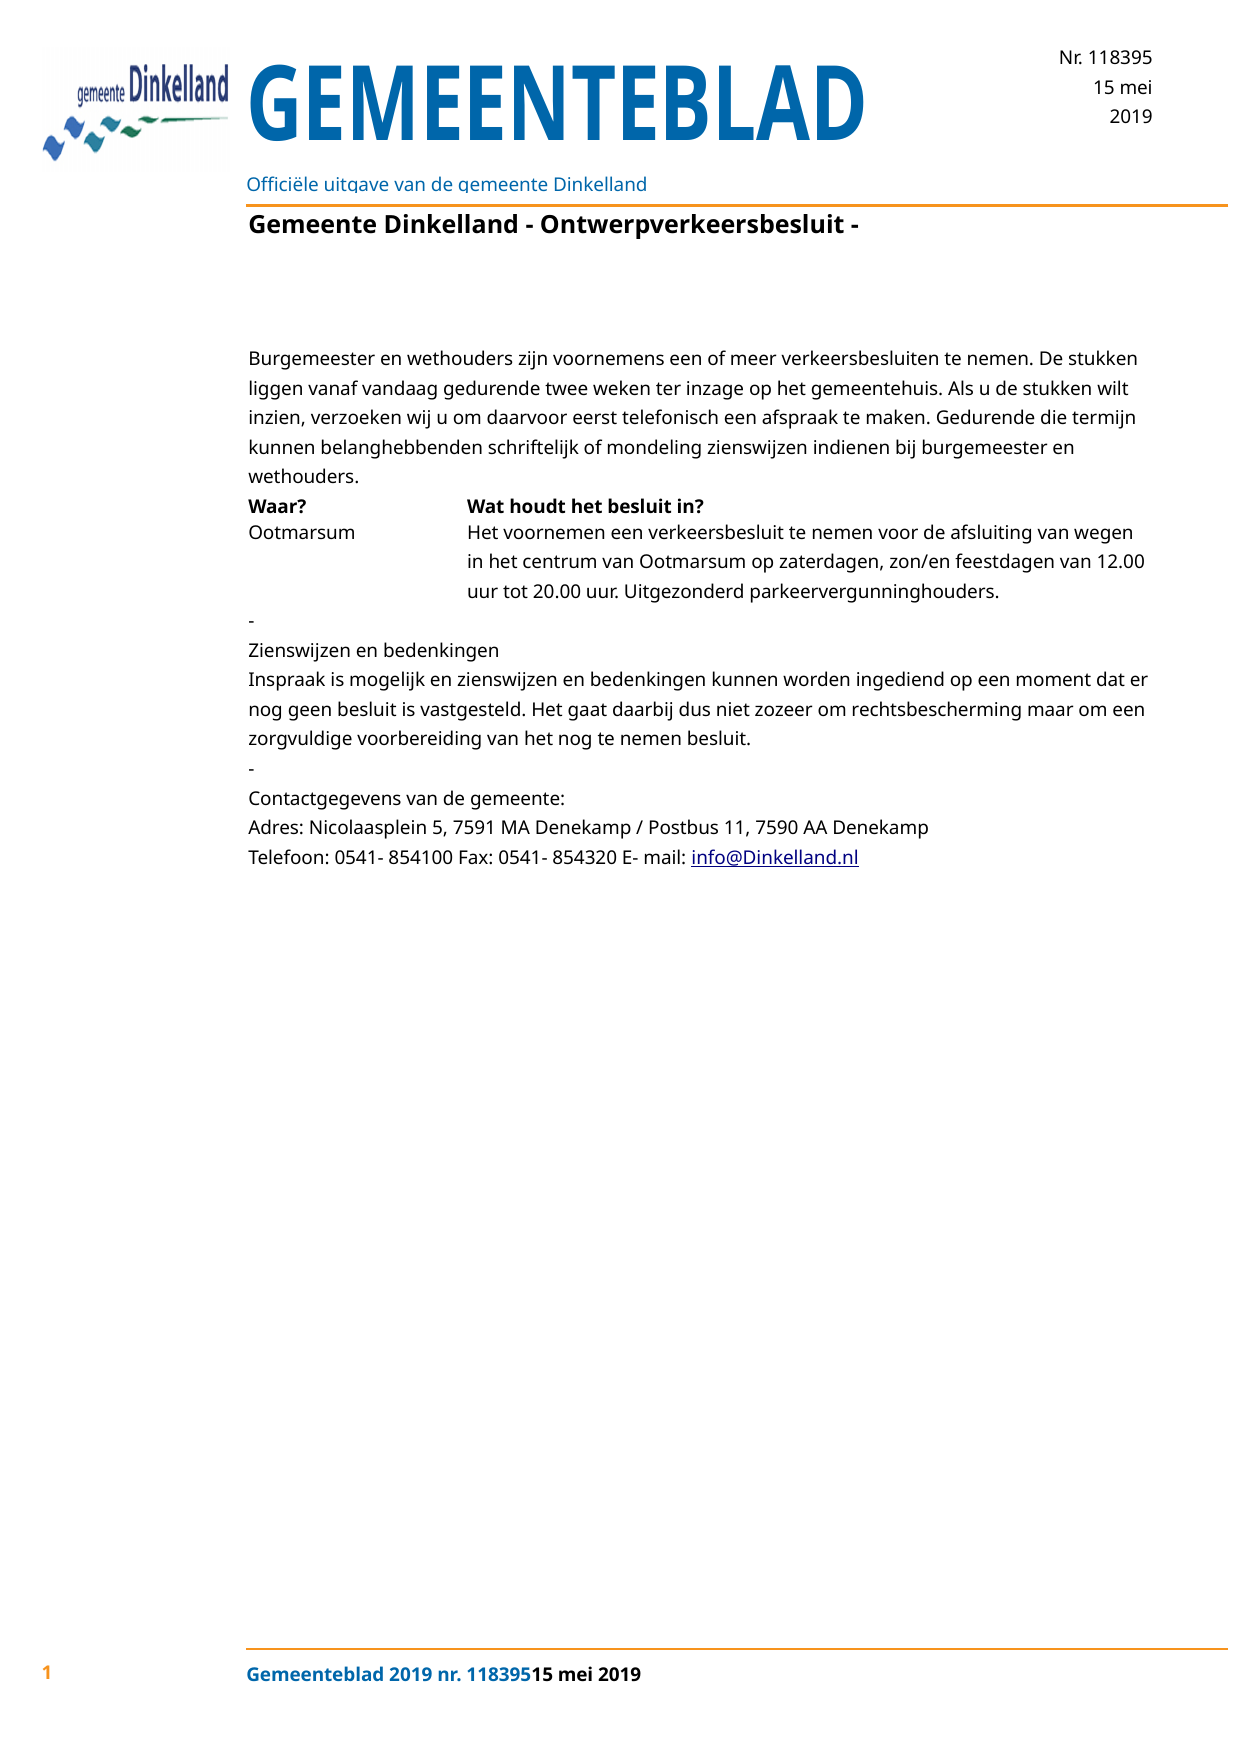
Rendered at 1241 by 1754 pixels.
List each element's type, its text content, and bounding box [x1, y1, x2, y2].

text Burgemeester en wethouders zijn voornemens een of meer verkeersbesluiten te nemen. De stukken liggen vanaf vandaag gedurende twee weken ter inzage op het gemeentehuis. Als u de stukken wilt inzien, verzoeken wij u om daarvoor eerst telefonisch een afspraak te maken. Gedurende die termijn kunnen belanghebbenden schriftelijk of mondeling zienswijzen indienen bij burgemeester en wethouders. [248, 345, 1152, 489]
table_cell Het voornemen een verkeersbesluit te nemen voor de afsluiting van wegen in het centrum van Ootmarsum op zaterdagen, zon/en feestdagen van 12.00 uur tot 20.00 uur. Uitgezonderd parkeervergunninghouders. [467, 519, 1152, 604]
text Contactgegevens van de gemeente: [248, 785, 1152, 810]
text Gemeente Dinkelland - Ontwerpverkeersbesluit - [248, 207, 1152, 241]
table_header Wat houdt het besluit in? [467, 493, 1152, 519]
picture [41, 47, 231, 172]
text - [248, 607, 1152, 633]
text - [248, 755, 1152, 781]
table_header Waar? [248, 493, 467, 519]
text Zienswijzen en bedenkingen [248, 637, 1152, 662]
text Telefoon: 0541- 854100 Fax: 0541- 854320 E- mail: info@Dinkelland.nl [248, 844, 1152, 869]
table_cell Ootmarsum [248, 519, 467, 604]
text Adres: Nicolaasplein 5, 7591 MA Denekamp / Postbus 11, 7590 AA Denekamp [248, 814, 1152, 840]
text Inspraak is mogelijk en zienswijzen en bedenkingen kunnen worden ingediend op een moment dat er nog geen besluit is vastgesteld. Het gaat daarbij dus niet zozeer om rechtsbescherming maar om een zorgvuldige voorbereiding van het nog te nemen besluit. [248, 666, 1152, 751]
